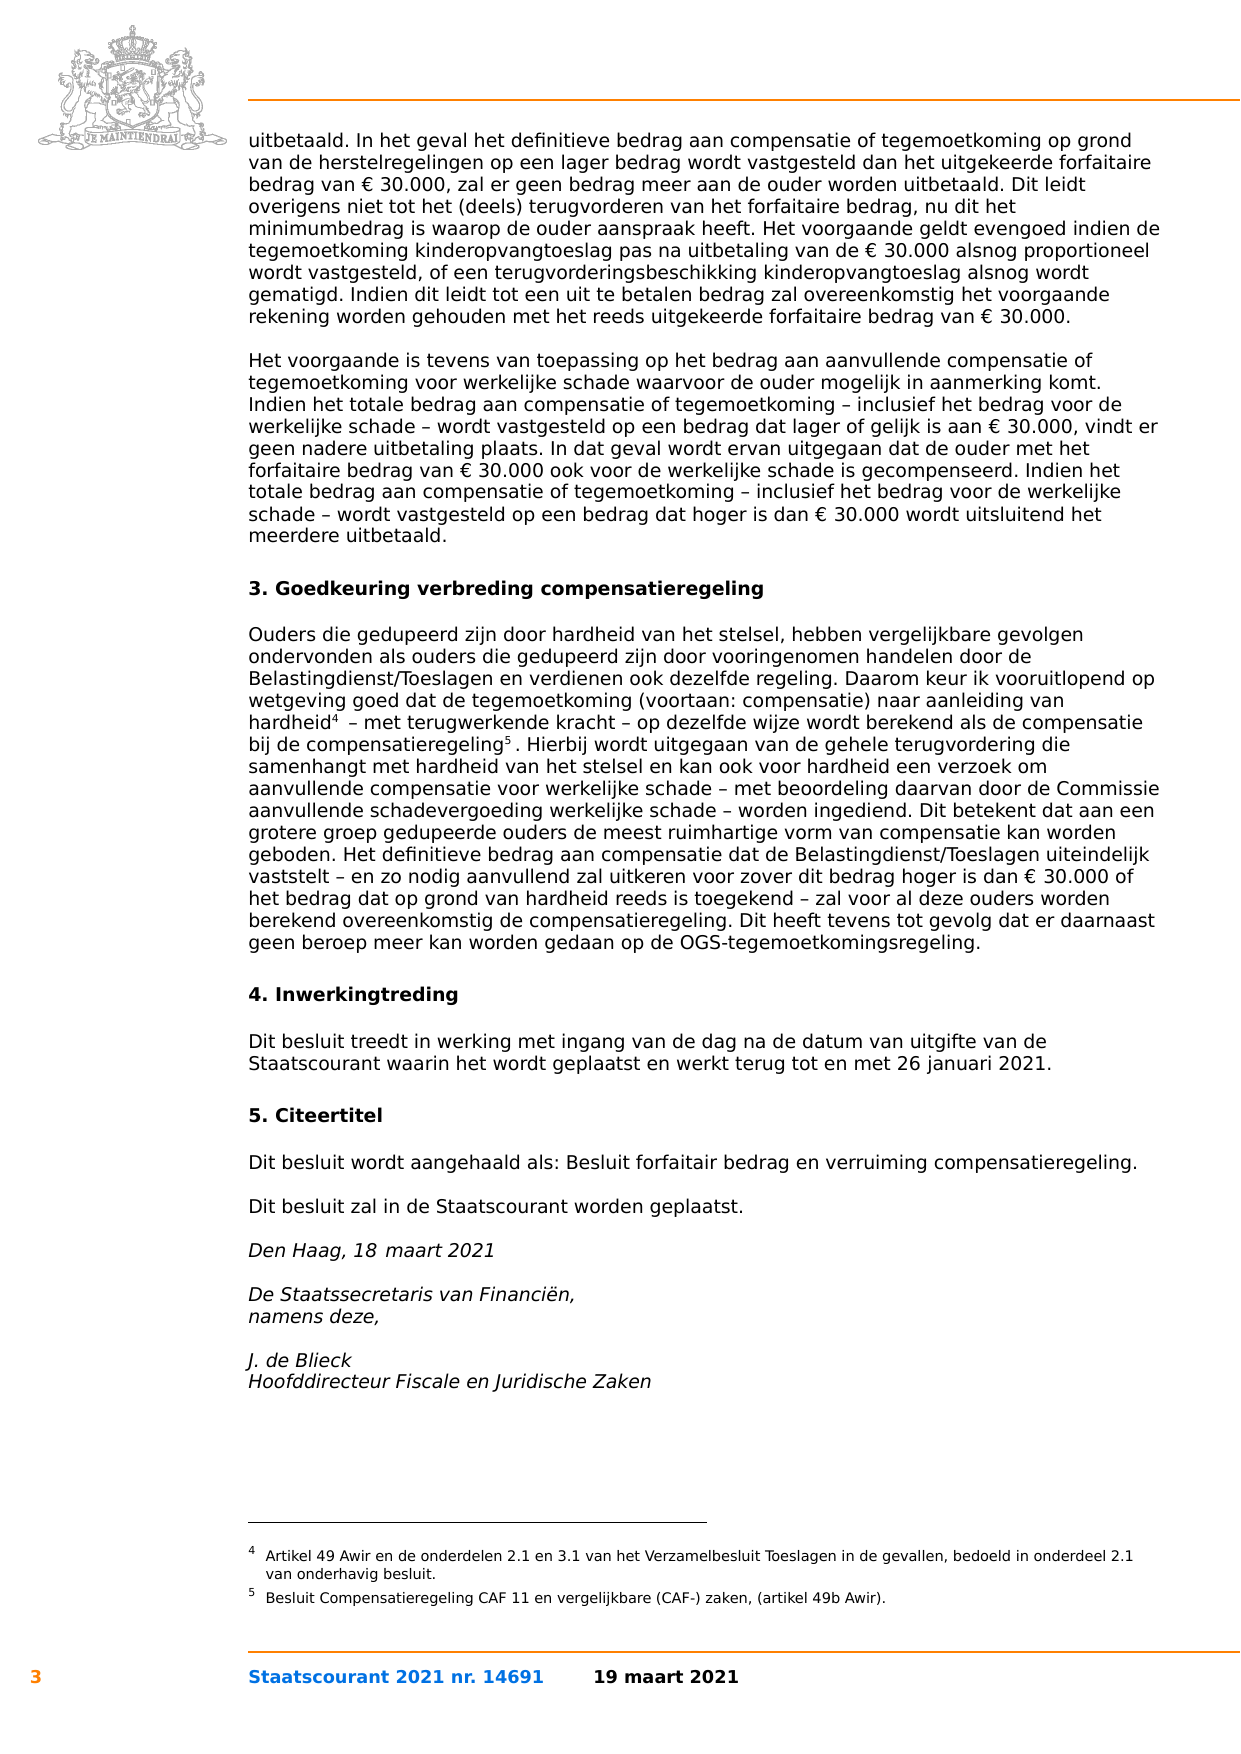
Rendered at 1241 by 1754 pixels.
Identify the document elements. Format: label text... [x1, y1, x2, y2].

text uitbetaald. In het geval het definitieve bedrag aan compensatie of tegemoetkoming op grond van de herstelregelingen op een lager bedrag wordt vastgesteld dan het uitgekeerde forfaitaire bedrag van € 30.000, zal er geen bedrag meer aan de ouder worden uitbetaald. Dit leidt overigens niet tot het (deels) terugvorderen van het forfaitaire bedrag, nu dit het minimumbedrag is waarop de ouder aanspraak heeft. Het voorgaande geldt evengoed indien de tegemoetkoming kinderopvangtoeslag pas na uitbetaling van de € 30.000 alsnog proportioneel wordt vastgesteld, of een terugvorderingsbeschikking kinderopvangtoeslag alsnog wordt gematigd. Indien dit leidt tot een uit te betalen bedrag zal overeenkomstig het voorgaande rekening worden gehouden met het reeds uitgekeerde forfaitaire bedrag van € 30.000. [248, 130, 1163, 328]
subtitle 4. Inwerkingtreding [248, 984, 1163, 1006]
text Artikel 49 Awir en de onderdelen 2.1 en 3.1 van het Verzamelbesluit Toeslagen in de gevallen, bedoeld in onderdeel 2.1 van onderhavig besluit. [248, 1544, 1163, 1583]
text Dit besluit zal in de Staatscourant worden geplaatst. [248, 1196, 1163, 1218]
text Dit besluit wordt aangehaald als: Besluit forfaitair bedrag en verruiming compensatieregeling. [248, 1152, 1163, 1174]
subtitle 5. Citeertitel [248, 1105, 1163, 1127]
text De Staatssecretaris van Financiën, namens deze, J. de Blieck Hoofddirecteur Fiscale en Juridische Zaken [248, 1283, 1163, 1393]
text Dit besluit treedt in werking met ingang van de dag na de datum van uitgifte van de Staatscourant waarin het wordt geplaatst en werkt terug tot en met 26 januari 2021. [248, 1031, 1163, 1075]
subtitle 3. Goedkeuring verbreding compensatieregeling [248, 577, 1163, 599]
text Ouders die gedupeerd zijn door hardheid van het stelsel, hebben vergelijkbare gevolgen ondervonden als ouders die gedupeerd zijn door vooringenomen handelen door de Belastingdienst/Toeslagen en verdienen ook dezelfde regeling. Daarom keur ik vooruitlopend op wetgeving goed dat de tegemoetkoming (voortaan: compensatie) naar aanleiding van hardheid – met terugwerkende kracht – op dezelfde wijze wordt berekend als de compensatie bij de compensatieregeling. Hierbij wordt uitgegaan van de gehele terugvordering die samenhangt met hardheid van het stelsel en kan ook voor hardheid een verzoek om aanvullende compensatie voor werkelijke schade – met beoordeling daarvan door de Commissie aanvullende schadevergoeding werkelijke schade – worden ingediend. Dit betekent dat aan een grotere groep gedupeerde ouders de meest ruimhartige vorm van compensatie kan worden geboden. Het definitieve bedrag aan compensatie dat de Belastingdienst/Toeslagen uiteindelijk vaststelt – en zo nodig aanvullend zal uitkeren voor zover dit bedrag hoger is dan € 30.000 of het bedrag dat op grond van hardheid reeds is toegekend – zal voor al deze ouders worden berekend overeenkomstig de compensatieregeling. Dit heeft tevens tot gevolg dat er daarnaast geen beroep meer kan worden gedaan op de OGS-tegemoetkomingsregeling. [248, 624, 1163, 954]
text Besluit Compensatieregeling CAF 11 en vergelijkbare (CAF-) zaken, (artikel 49b Awir). [248, 1586, 1163, 1608]
picture [38, 25, 227, 150]
text Het voorgaande is tevens van toepassing op het bedrag aan aanvullende compensatie of tegemoetkoming voor werkelijke schade waarvoor de ouder mogelijk in aanmerking komt. Indien het totale bedrag aan compensatie of tegemoetkoming – inclusief het bedrag voor de werkelijke schade – wordt vastgesteld op een bedrag dat lager of gelijk is aan € 30.000, vindt er geen nadere uitbetaling plaats. In dat geval wordt ervan uitgegaan dat de ouder met het forfaitaire bedrag van € 30.000 ook voor de werkelijke schade is gecompenseerd. Indien het totale bedrag aan compensatie of tegemoetkoming – inclusief het bedrag voor de werkelijke schade – wordt vastgesteld op een bedrag dat hoger is dan € 30.000 wordt uitsluitend het meerdere uitbetaald. [248, 349, 1163, 547]
text Den Haag, 18 maart 2021 [248, 1240, 1163, 1262]
